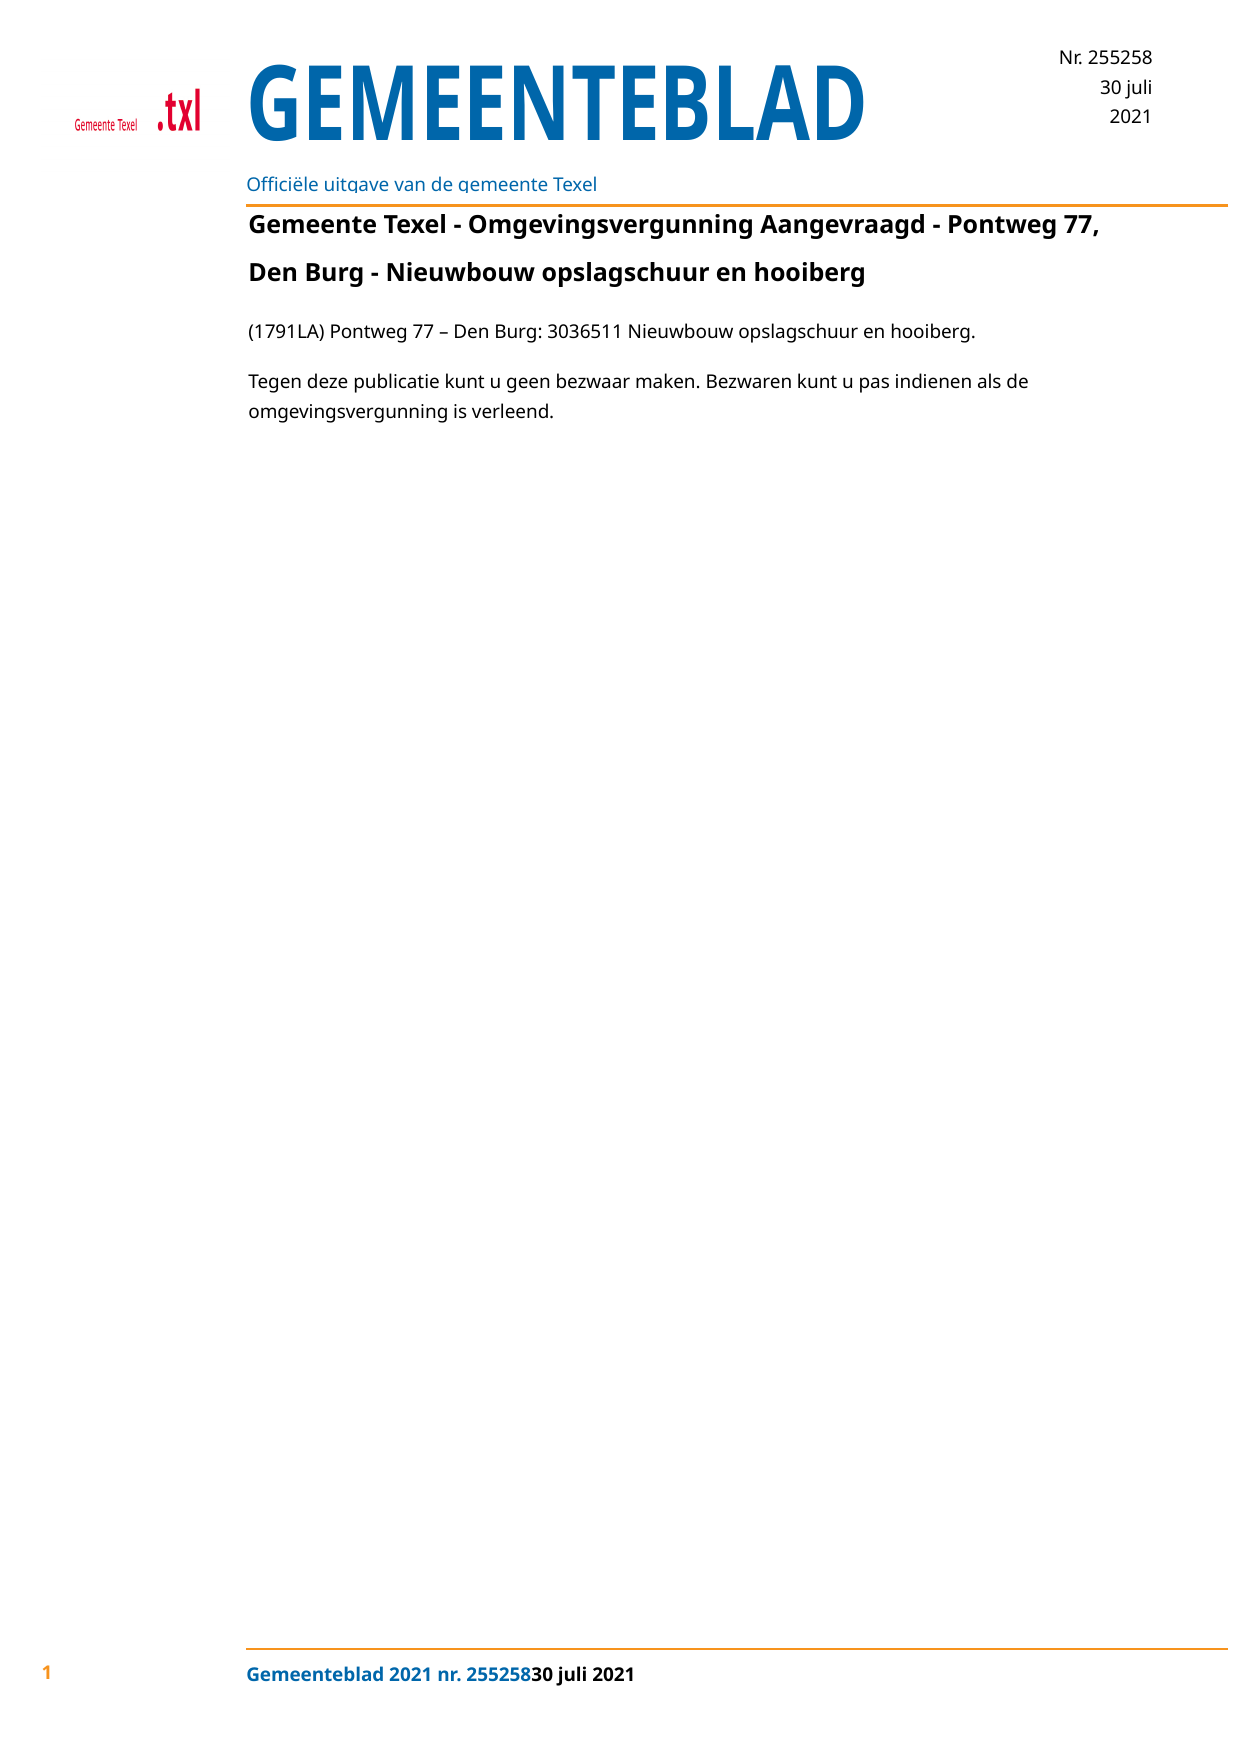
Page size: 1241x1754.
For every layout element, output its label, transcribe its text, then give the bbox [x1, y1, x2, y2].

text Gemeente Texel - Omgevingsvergunning Aangevraagd - Pontweg 77, Den Burg - Nieuwbouw opslagschuur en hooiberg [248, 207, 1152, 288]
text (1791LA) Pontweg 77 – Den Burg: 3036511 Nieuwbouw opslagschuur en hooiberg. [248, 318, 1152, 344]
text Tegen deze publicatie kunt u geen bezwaar maken. Bezwaren kunt u pas indienen als de omgevingsvergunning is verleend. [248, 368, 1152, 424]
picture [41, 47, 231, 172]
